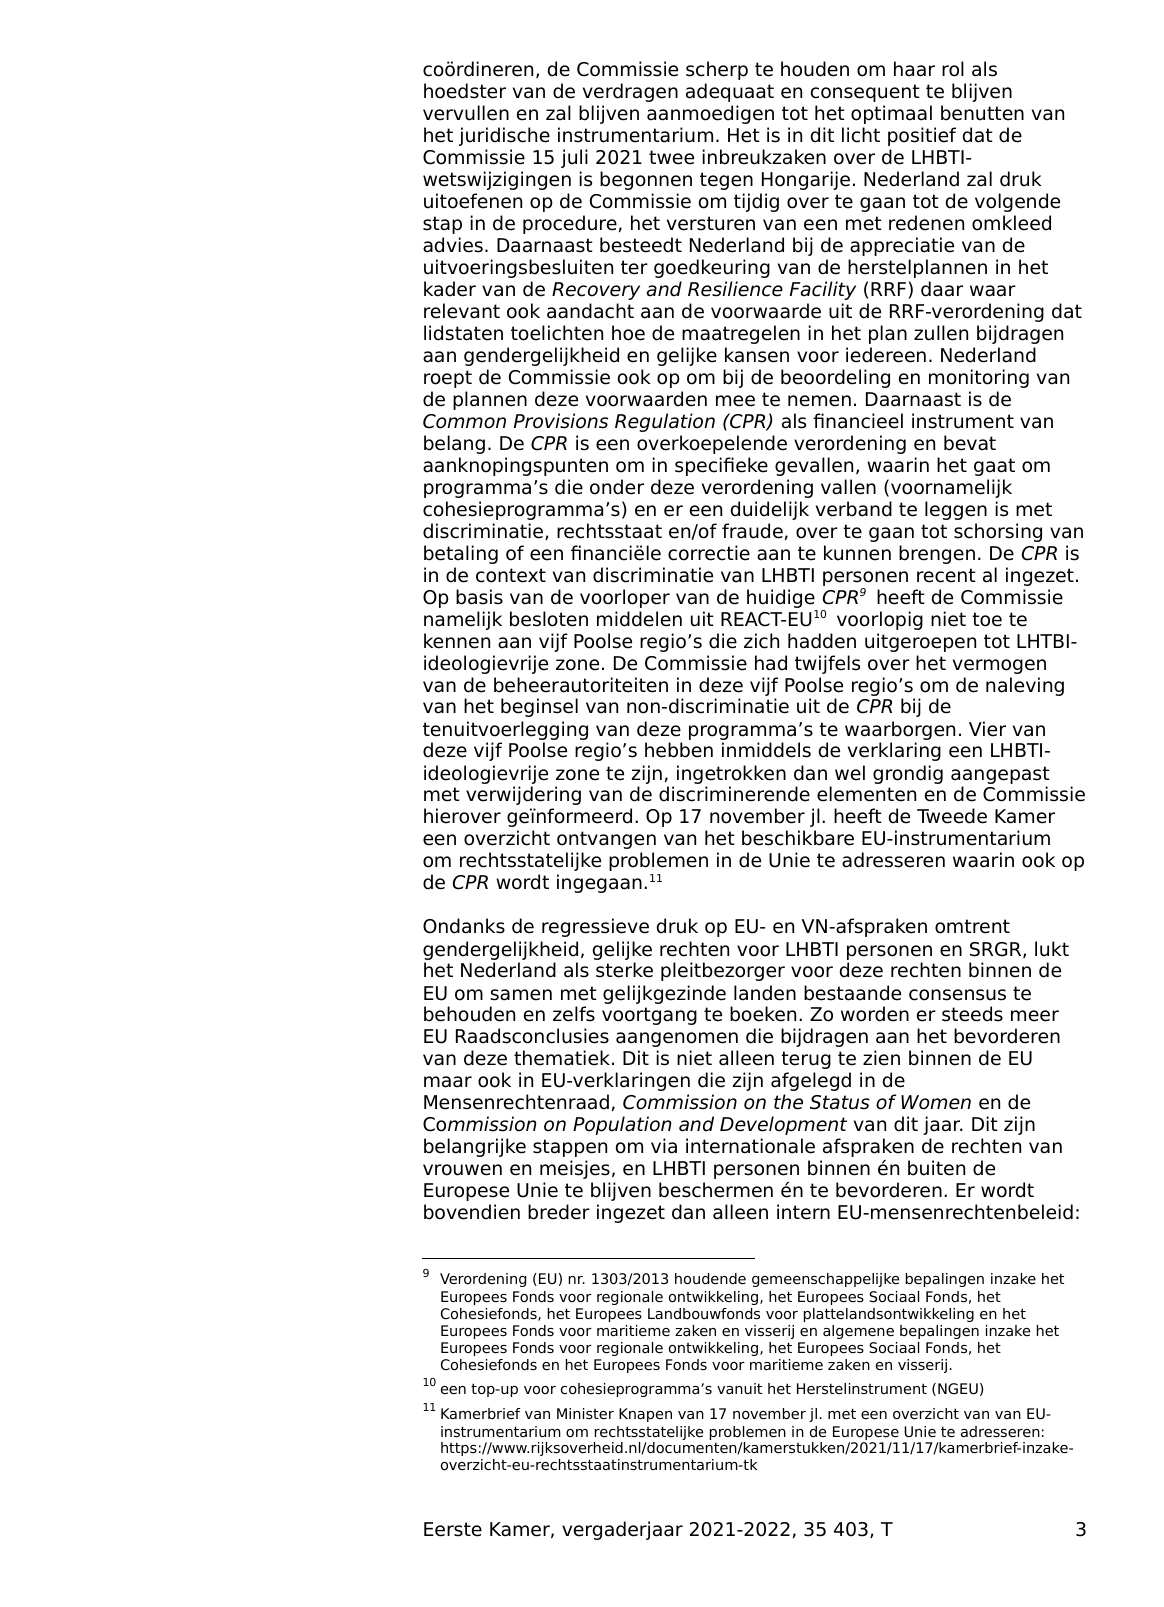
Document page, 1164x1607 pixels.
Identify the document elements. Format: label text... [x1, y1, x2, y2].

text coördineren, de Commissie scherp te houden om haar rol als hoedster van de verdragen adequaat en consequent te blijven vervullen en zal blijven aanmoedigen tot het optimaal benutten van het juridische instrumentarium. Het is in dit licht positief dat de Commissie 15 juli 2021 twee inbreukzaken over de LHBTI-wetswijzigingen is begonnen tegen Hongarije. Nederland zal druk uitoefenen op de Commissie om tijdig over te gaan tot de volgende stap in de procedure, het versturen van een met redenen omkleed advies. Daarnaast besteedt Nederland bij de appreciatie van de uitvoeringsbesluiten ter goedkeuring van de herstelplannen in het kader van de Recovery and Resilience Facility (RRF) daar waar relevant ook aandacht aan de voorwaarde uit de RRF-verordening dat lidstaten toelichten hoe de maatregelen in het plan zullen bijdragen aan gendergelijkheid en gelijke kansen voor iedereen. Nederland roept de Commissie ook op om bij de beoordeling en monitoring van de plannen deze voorwaarden mee te nemen. Daarnaast is de Common Provisions Regulation (CPR) als financieel instrument van belang. De CPR is een overkoepelende verordening en bevat aanknopingspunten om in specifieke gevallen, waarin het gaat om programma’s die onder deze verordening vallen (voornamelijk cohesieprogramma’s) en er een duidelijk verband te leggen is met discriminatie, rechtsstaat en/of fraude, over te gaan tot schorsing van betaling of een financiële correctie aan te kunnen brengen. De CPR is in de context van discriminatie van LHBTI personen recent al ingezet. Op basis van de voorloper van de huidige CPR heeft de Commissie namelijk besloten middelen uit REACT-EU voorlopig niet toe te kennen aan vijf Poolse regio’s die zich hadden uitgeroepen tot LHTBI-ideologievrije zone. De Commissie had twijfels over het vermogen van de beheerautoriteiten in deze vijf Poolse regio’s om de naleving van het beginsel van non-discriminatie uit de CPR bij de tenuitvoerlegging van deze programma’s te waarborgen. Vier van deze vijf Poolse regio’s hebben inmiddels de verklaring een LHBTI-ideologievrije zone te zijn, ingetrokken dan wel grondig aangepast met verwijdering van de discriminerende elementen en de Commissie hierover geïnformeerd. Op 17 november jl. heeft de Tweede Kamer een overzicht ontvangen van het beschikbare EU-instrumentarium om rechtsstatelijke problemen in de Unie te adresseren waarin ook op de CPR wordt ingegaan. [422, 59, 1087, 894]
text Ondanks de regressieve druk op EU- en VN-afspraken omtrent gendergelijkheid, gelijke rechten voor LHBTI personen en SRGR, lukt het Nederland als sterke pleitbezorger voor deze rechten binnen de EU om samen met gelijkgezinde landen bestaande consensus te behouden en zelfs voortgang te boeken. Zo worden er steeds meer EU Raadsconclusies aangenomen die bijdragen aan het bevorderen van deze thematiek. Dit is niet alleen terug te zien binnen de EU maar ook in EU-verklaringen die zijn afgelegd in de Mensenrechtenraad, Commission on the Status of Women en de Commission on Population and Development van dit jaar. Dit zijn belangrijke stappen om via internationale afspraken de rechten van vrouwen en meisjes, en LHBTI personen binnen én buiten de Europese Unie te blijven beschermen én te bevorderen. Er wordt bovendien breder ingezet dan alleen intern EU-mensenrechtenbeleid: [422, 916, 1087, 1224]
text Verordening (EU) nr. 1303/2013 houdende gemeenschappelijke bepalingen inzake het Europees Fonds voor regionale ontwikkeling, het Europees Sociaal Fonds, het Cohesiefonds, het Europees Landbouwfonds voor plattelandsontwikkeling en het Europees Fonds voor maritieme zaken en visserij en algemene bepalingen inzake het Europees Fonds voor regionale ontwikkeling, het Europees Sociaal Fonds, het Cohesiefonds en het Europees Fonds voor maritieme zaken en visserij. [422, 1267, 1087, 1374]
text een top-up voor cohesieprogramma’s vanuit het Herstelinstrument (NGEU) [422, 1377, 1087, 1399]
text Kamerbrief van Minister Knapen van 17 november jl. met een overzicht van van EU-instrumentarium om rechtsstatelijke problemen in de Europese Unie te adresseren: https://www.rijksoverheid.nl/documenten/kamerstukken/2021/11/17/kamerbrief-inzake-overzicht-eu-rechtsstaatinstrumentarium-tk [422, 1402, 1087, 1474]
